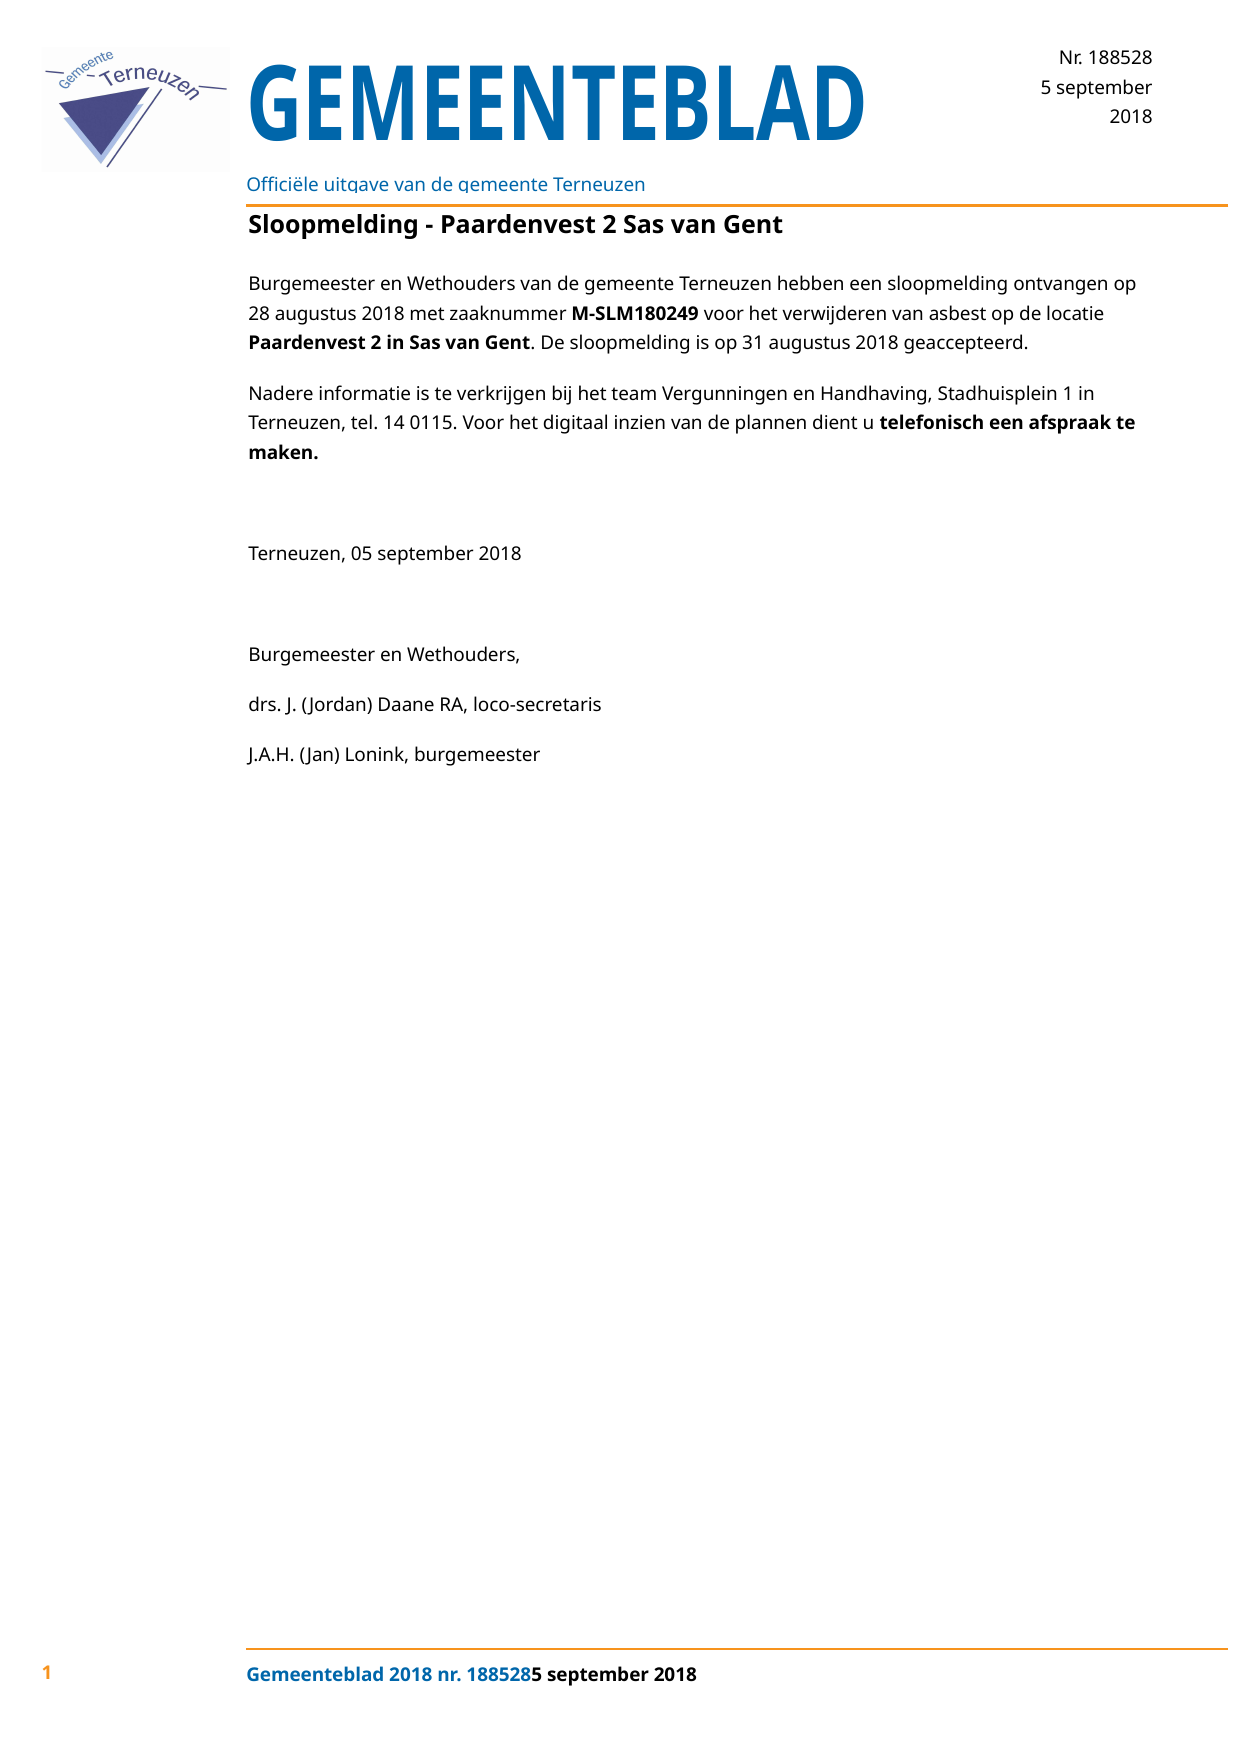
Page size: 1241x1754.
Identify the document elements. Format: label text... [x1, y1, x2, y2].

text drs. J. (Jordan) Daane RA, loco-secretaris [248, 691, 1152, 717]
text J.A.H. (Jan) Lonink, burgemeester [248, 742, 1152, 767]
text Burgemeester en Wethouders van de gemeente Terneuzen hebben een sloopmelding ontvangen op 28 augustus 2018 met zaaknummer M-SLM180249 voor het verwijderen van asbest op de locatie Paardenvest 2 in Sas van Gent. De sloopmelding is op 31 augustus 2018 geaccepteerd. [248, 270, 1152, 355]
text Sloopmelding - Paardenvest 2 Sas van Gent [248, 207, 1152, 241]
text Nadere informatie is te verkrijgen bij het team Vergunningen en Handhaving, Stadhuisplein 1 in Terneuzen, tel. 14 0115. Voor het digitaal inzien van de plannen dient u telefonisch een afspraak te maken. [248, 380, 1152, 465]
text Burgemeester en Wethouders, [248, 641, 1152, 666]
picture [41, 47, 231, 172]
text Terneuzen, 05 september 2018 [248, 540, 1152, 566]
